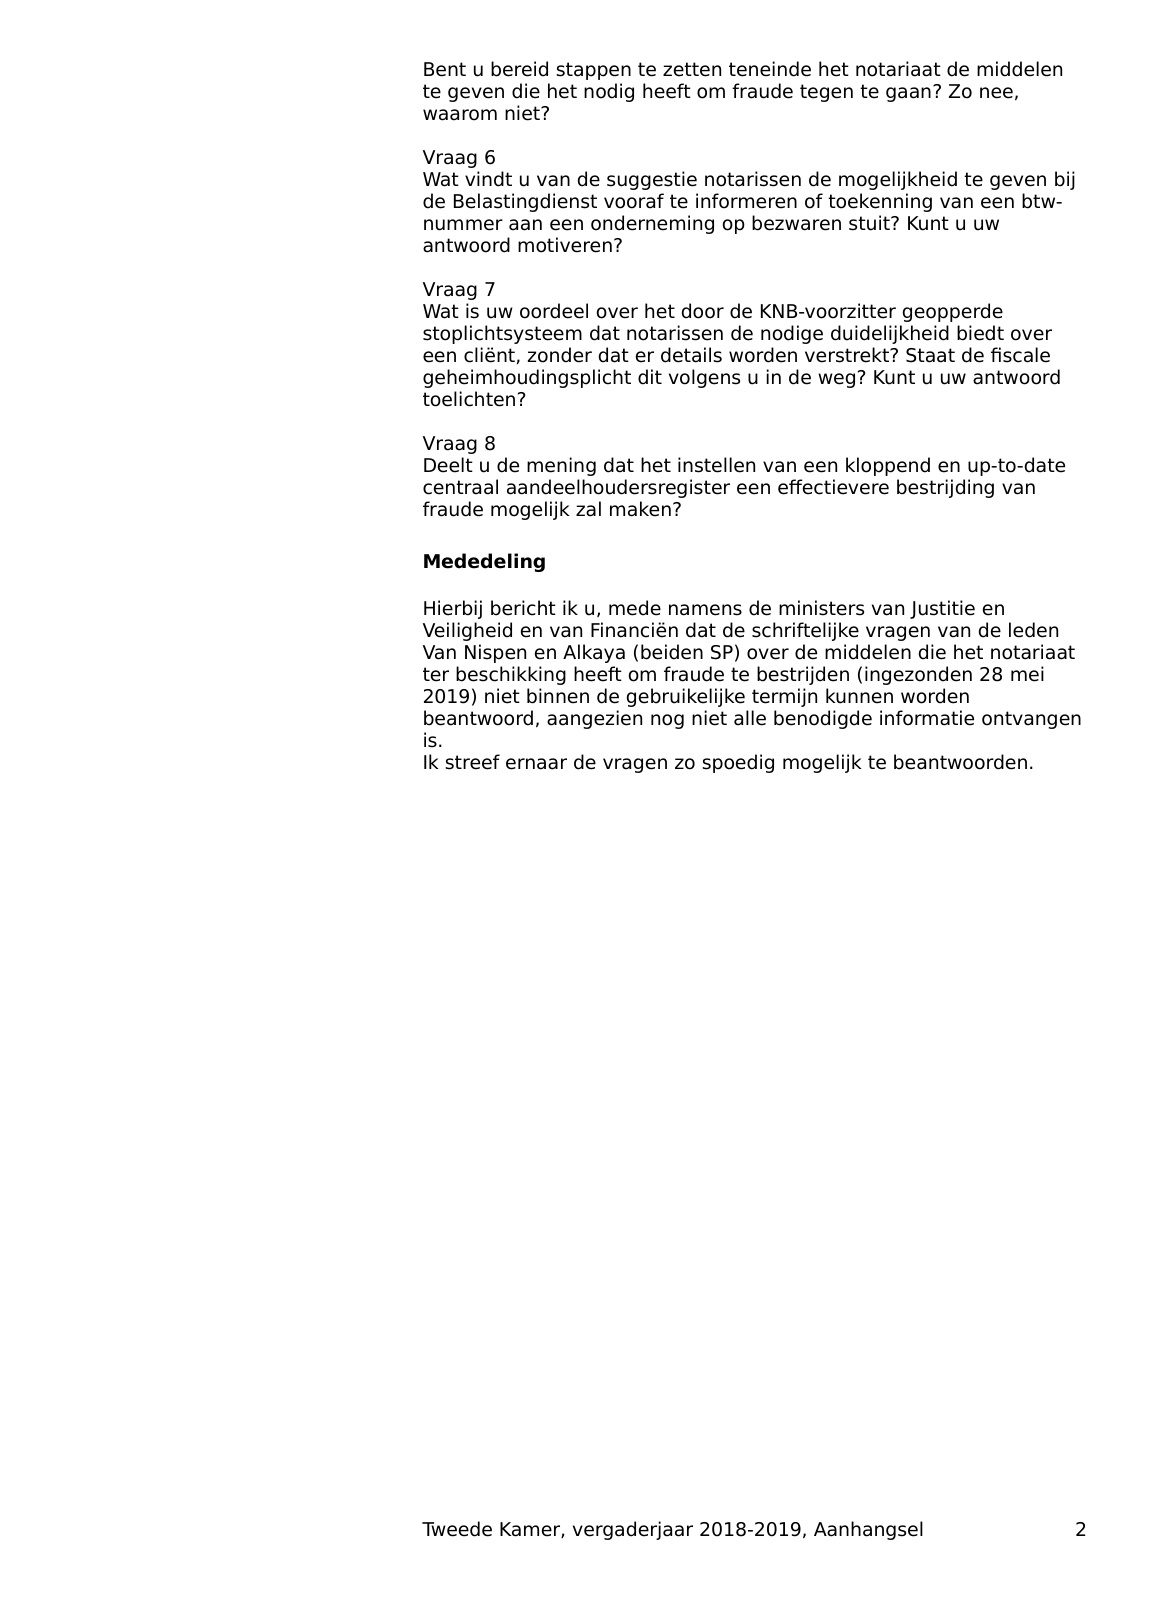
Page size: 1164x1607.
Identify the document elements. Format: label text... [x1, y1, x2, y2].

text Vraag 7 [422, 279, 1087, 301]
text Vraag 8 [422, 433, 1087, 455]
text Wat is uw oordeel over het door de KNB-voorzitter geopperde stoplichtsysteem dat notarissen de nodige duidelijkheid biedt over een cliënt, zonder dat er details worden verstrekt? Staat de fiscale geheimhoudingsplicht dit volgens u in de weg? Kunt u uw antwoord toelichten? [422, 301, 1087, 411]
text Deelt u de mening dat het instellen van een kloppend en up-to-date centraal aandeelhoudersregister een effectievere bestrijding van fraude mogelijk zal maken? [422, 455, 1087, 521]
subtitle Mededeling [422, 551, 1087, 573]
text Ik streef ernaar de vragen zo spoedig mogelijk te beantwoorden. [422, 752, 1087, 774]
text Bent u bereid stappen te zetten teneinde het notariaat de middelen te geven die het nodig heeft om fraude tegen te gaan? Zo nee, waarom niet? [422, 59, 1087, 125]
text Wat vindt u van de suggestie notarissen de mogelijkheid te geven bij de Belastingdienst vooraf te informeren of toekenning van een btw-nummer aan een onderneming op bezwaren stuit? Kunt u uw antwoord motiveren? [422, 169, 1087, 257]
text Hierbij bericht ik u, mede namens de ministers van Justitie en Veiligheid en van Financiën dat de schriftelijke vragen van de leden Van Nispen en Alkaya (beiden SP) over de middelen die het notariaat ter beschikking heeft om fraude te bestrijden (ingezonden 28 mei 2019) niet binnen de gebruikelijke termijn kunnen worden beantwoord, aangezien nog niet alle benodigde informatie ontvangen is. [422, 598, 1087, 752]
text Vraag 6 [422, 147, 1087, 169]
